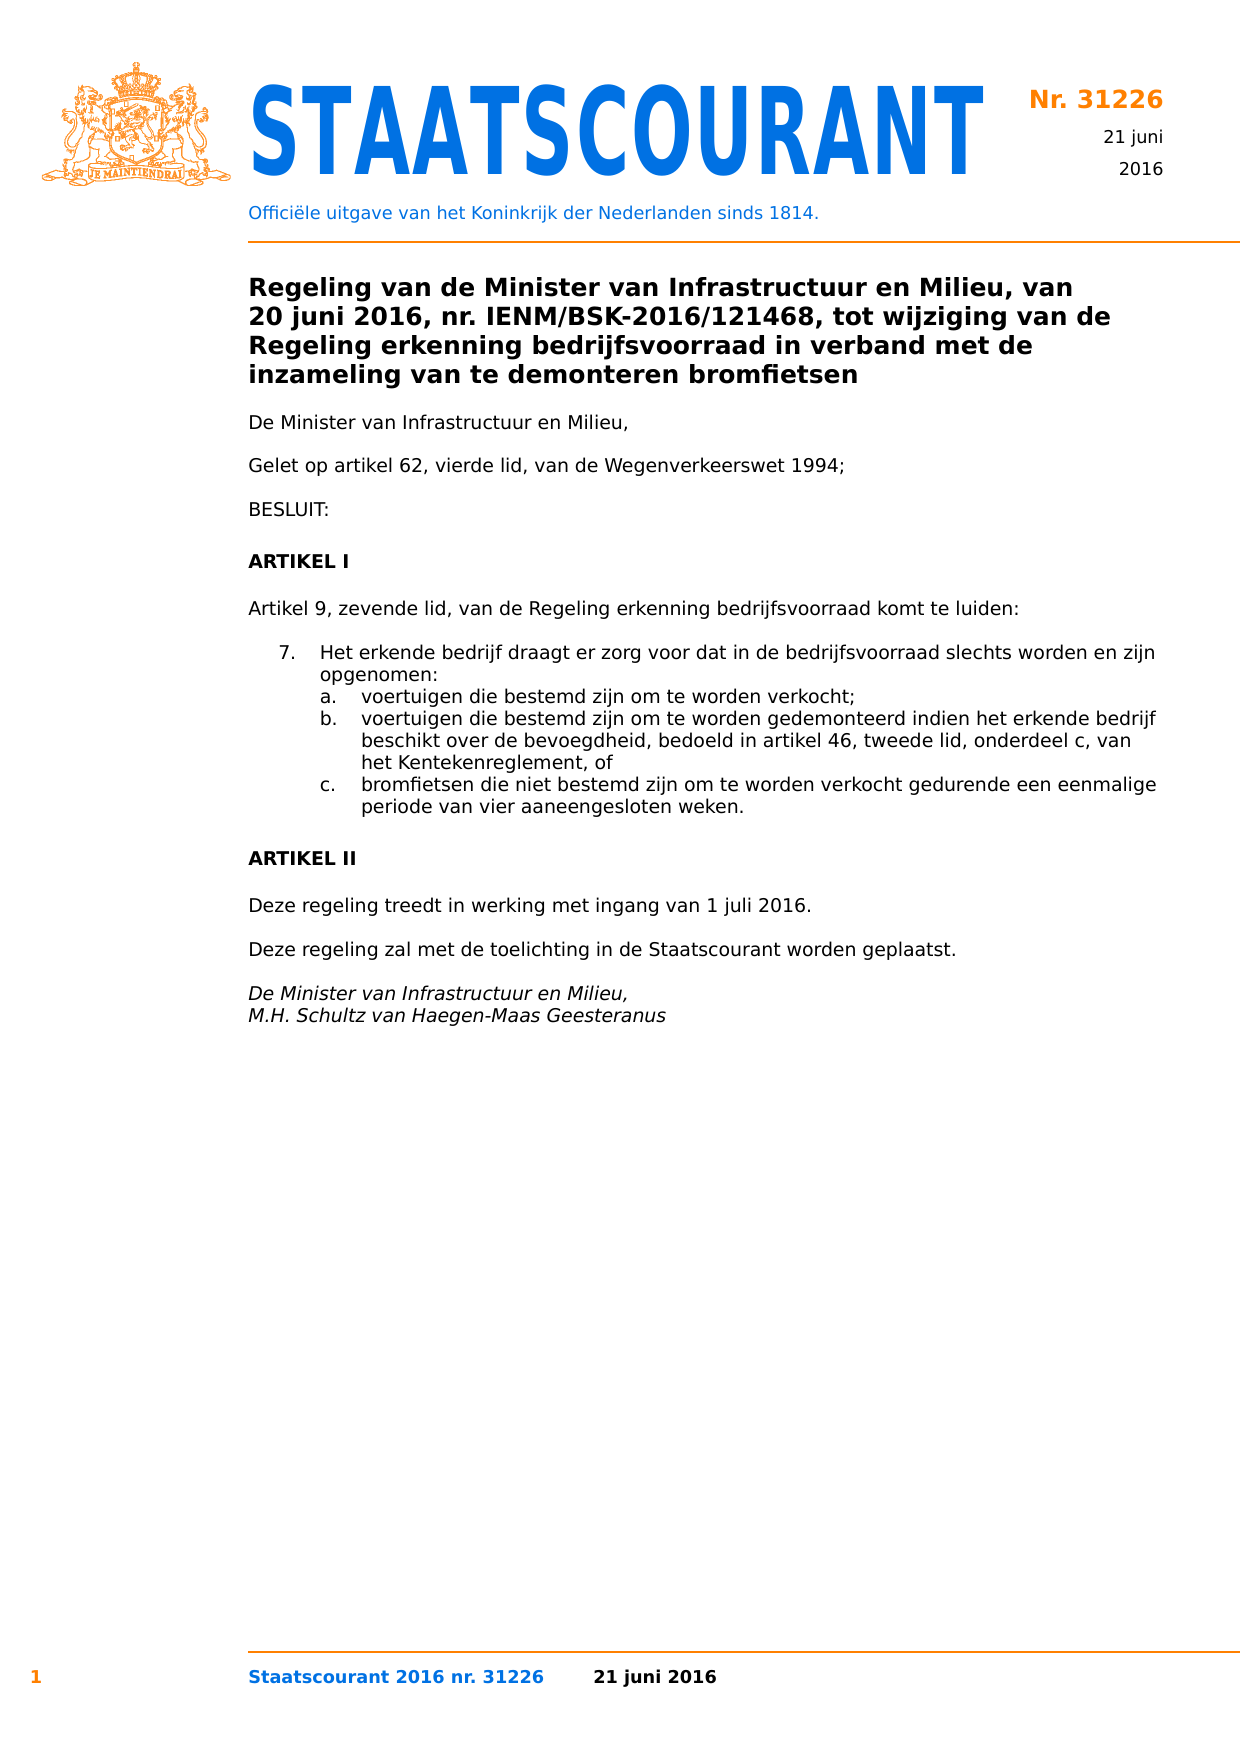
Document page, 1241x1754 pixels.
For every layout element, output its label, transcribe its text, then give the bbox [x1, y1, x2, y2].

text 7. Het erkende bedrijf draagt er zorg voor dat in de bedrijfsvoorraad slechts worden en zijn opgenomen: [278, 642, 1163, 686]
text Gelet op artikel 62, vierde lid, van de Wegenverkeerswet 1994; [248, 455, 1163, 477]
text Artikel 9, zevende lid, van de Regeling erkenning bedrijfsvoorraad komt te luiden: [248, 598, 1163, 620]
text c. bromfietsen die niet bestemd zijn om te worden verkocht gedurende een eenmalige periode van vier aaneengesloten weken. [319, 774, 1163, 818]
text De Minister van Infrastructuur en Milieu, [248, 412, 1163, 433]
subtitle Regeling van de Minister van Infrastructuur en Milieu, van 20 juni 2016, nr. IENM/BSK-2016/121468, tot wijziging van de Regeling erkenning bedrijfsvoorraad in verband met de inzameling van te demonteren bromfietsen [248, 273, 1163, 390]
table_cell 21 juni [998, 121, 1240, 153]
text De Minister van Infrastructuur en Milieu, M.H. Schultz van Haegen-Maas Geesteranus [248, 983, 1163, 1027]
text Deze regeling zal met de toelichting in de Staatscourant worden geplaatst. [248, 939, 1163, 961]
text b. voertuigen die bestemd zijn om te worden gedemonteerd indien het erkende bedrijf beschikt over de bevoegdheid, bedoeld in artikel 46, tweede lid, onderdeel c, van het Kentekenreglement, of [319, 708, 1163, 774]
subtitle ARTIKEL I [248, 551, 1163, 573]
table_header Nr. 31226 [998, 62, 1240, 121]
text a. voertuigen die bestemd zijn om te worden verkocht; [319, 686, 1163, 708]
table_header [25, 62, 248, 241]
subtitle ARTIKEL II [248, 848, 1163, 870]
table_cell 2016 [998, 153, 1240, 203]
table_cell Officiële uitgave van het Koninkrijk der Nederlanden sinds 1814. [248, 203, 1240, 241]
table_header STAATSCOURANT [248, 62, 998, 203]
text Deze regeling treedt in werking met ingang van 1 juli 2016. [248, 895, 1163, 917]
picture [41, 62, 231, 186]
text BESLUIT: [248, 499, 1163, 521]
